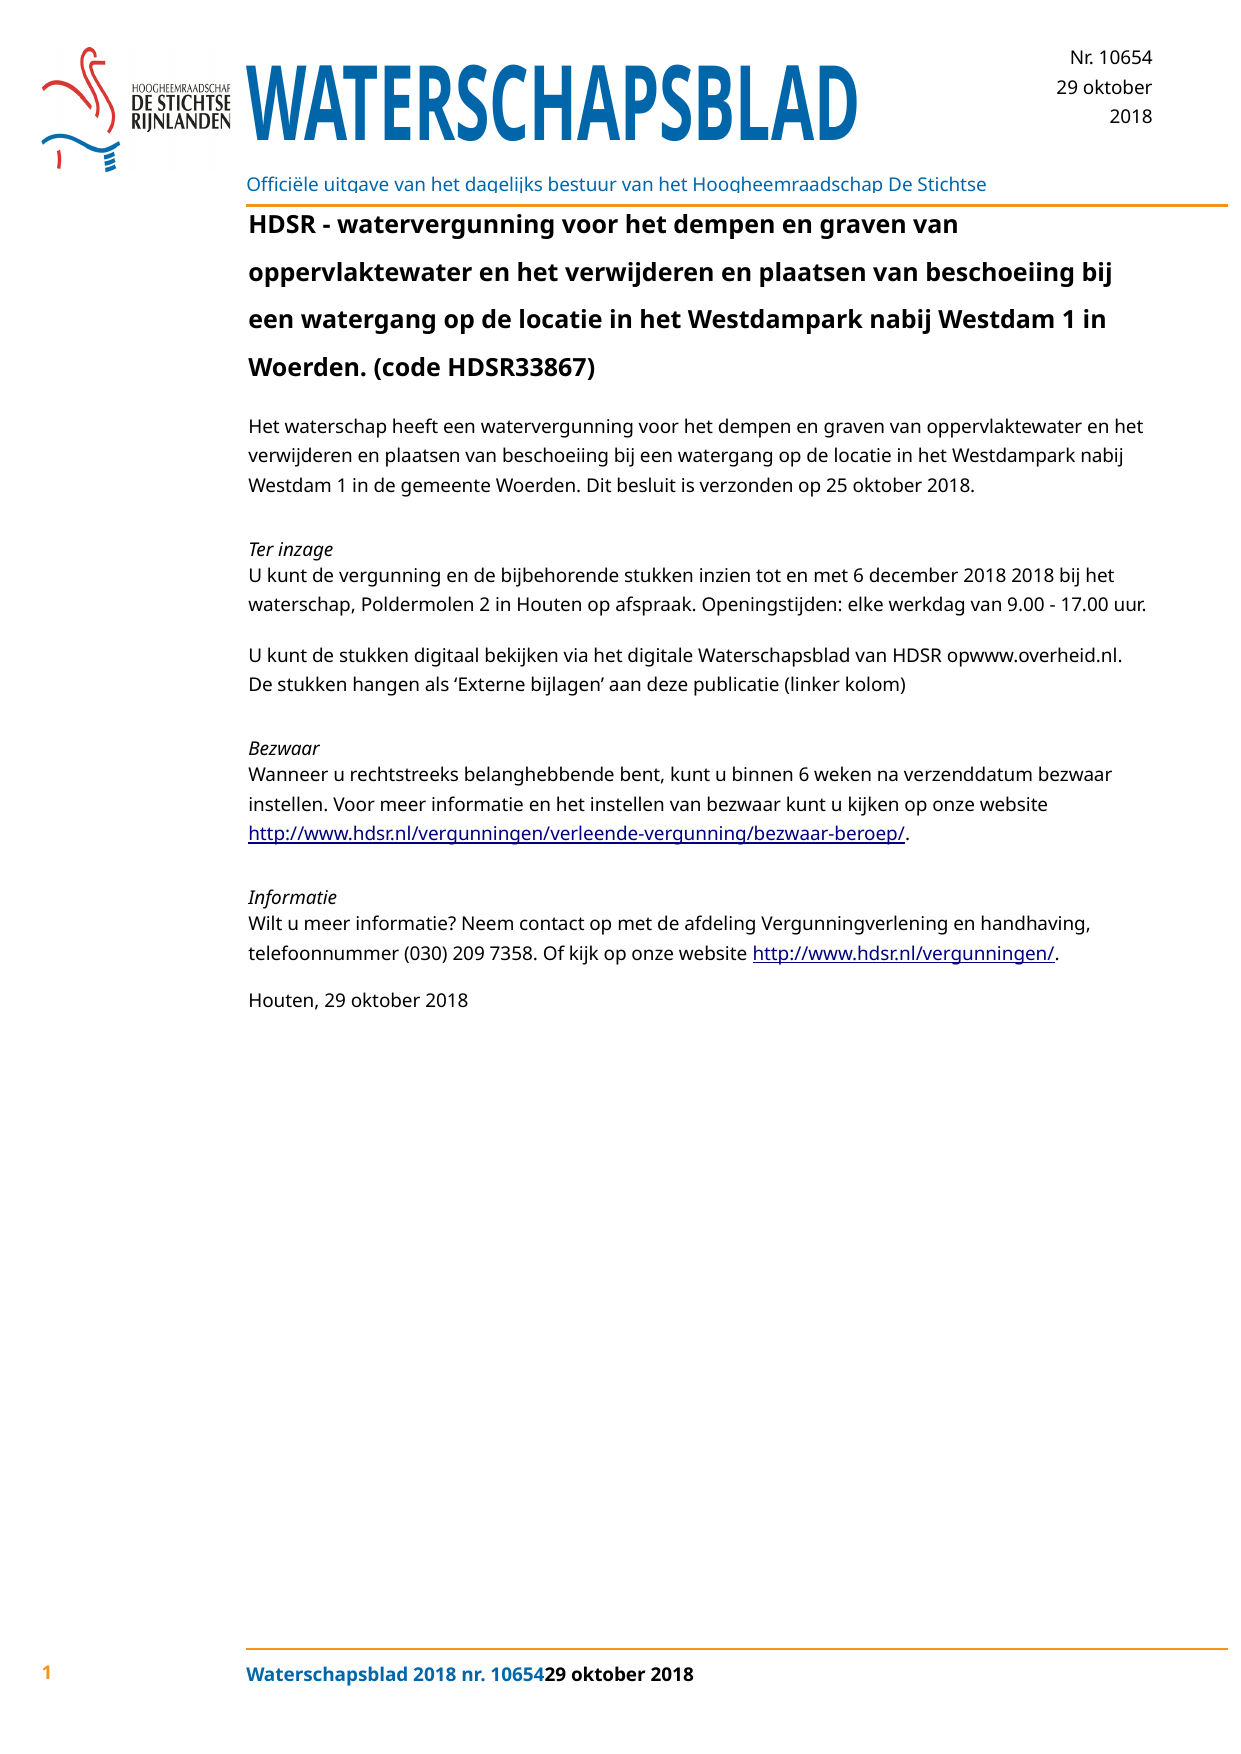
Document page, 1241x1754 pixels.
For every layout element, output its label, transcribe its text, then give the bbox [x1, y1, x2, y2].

text Houten, 29 oktober 2018 [248, 987, 1152, 1013]
text Het waterschap heeft een watervergunning voor het dempen en graven van oppervlaktewater en het verwijderen en plaatsen van beschoeiing bij een watergang op de locatie in het Westdampark nabij Westdam 1 in de gemeente Woerden. Dit besluit is verzonden op 25 oktober 2018. [248, 413, 1152, 498]
text Bezwaar [248, 736, 1152, 761]
text Wilt u meer informatie? Neem contact op met de afdeling Vergunningverlening en handhaving, telefoonnummer (030) 209 7358. Of kijk op onze website http://www.hdsr.nl/vergunningen/. [248, 910, 1152, 965]
text U kunt de vergunning en de bijbehorende stukken inzien tot en met 6 december 2018 2018 bij het waterschap, Poldermolen 2 in Houten op afspraak. Openingstijden: elke werkdag van 9.00 - 17.00 uur. [248, 562, 1152, 617]
text Wanneer u rechtstreeks belanghebbende bent, kunt u binnen 6 weken na verzenddatum bezwaar instellen. Voor meer informatie en het instellen van bezwaar kunt u kijken op onze website http://www.hdsr.nl/vergunningen/verleende-vergunning/bezwaar-beroep/. [248, 761, 1152, 846]
picture [41, 47, 231, 172]
text U kunt de stukken digitaal bekijken via het digitale Waterschapsblad van HDSR opwww.overheid.nl. De stukken hangen als ‘Externe bijlagen’ aan deze publicatie (linker kolom) [248, 642, 1152, 697]
text Ter inzage [248, 536, 1152, 562]
text HDSR - watervergunning voor het dempen en graven van oppervlaktewater en het verwijderen en plaatsen van beschoeiing bij een watergang op de locatie in het Westdampark nabij Westdam 1 in Woerden. (code HDSR33867) [248, 207, 1152, 384]
text Informatie [248, 884, 1152, 910]
